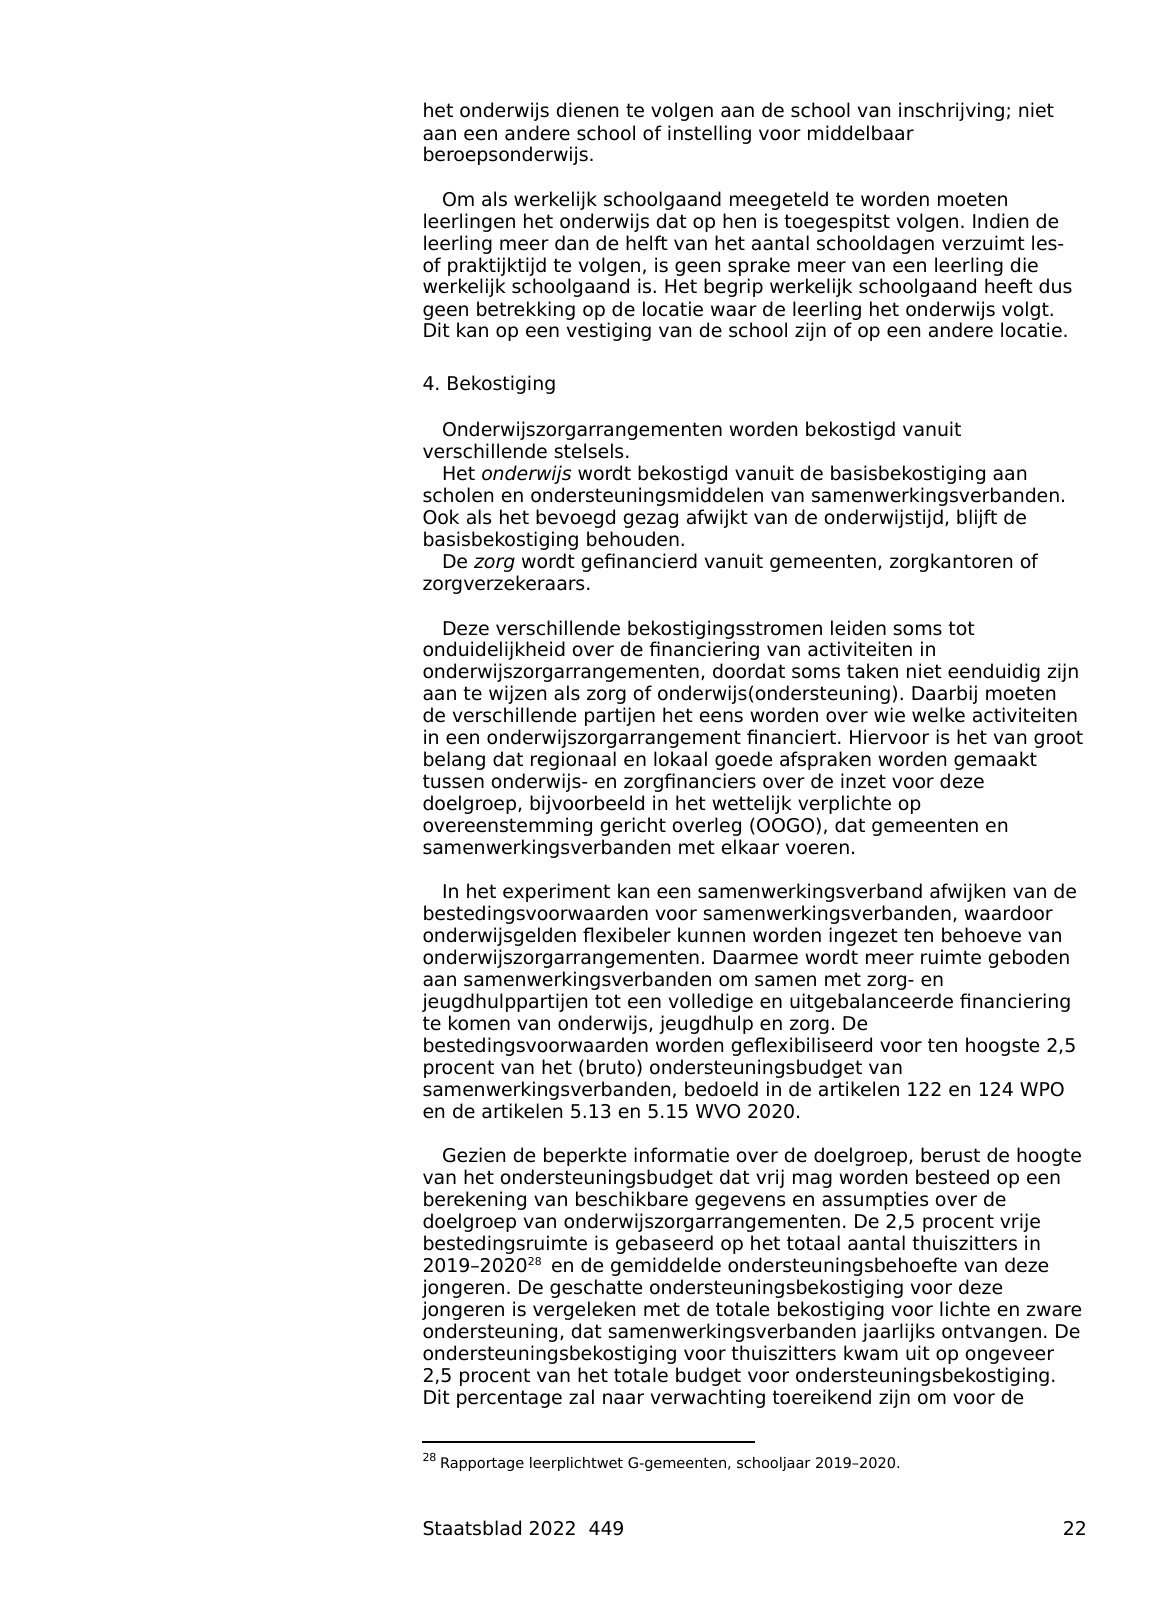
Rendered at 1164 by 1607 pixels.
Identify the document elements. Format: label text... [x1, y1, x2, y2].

subtitle 4. Bekostiging [422, 372, 1087, 394]
text het onderwijs dienen te volgen aan de school van inschrijving; niet aan een andere school of instelling voor middelbaar beroepsonderwijs. [422, 100, 1087, 166]
text De zorg wordt gefinancierd vanuit gemeenten, zorgkantoren of zorgverzekeraars. [422, 551, 1087, 595]
text Rapportage leerplichtwet G-gemeenten, schooljaar 2019–2020. [422, 1451, 1087, 1473]
text Om als werkelijk schoolgaand meegeteld te worden moeten leerlingen het onderwijs dat op hen is toegespitst volgen. Indien de leerling meer dan de helft van het aantal schooldagen verzuimt les- of praktijktijd te volgen, is geen sprake meer van een leerling die werkelijk schoolgaand is. Het begrip werkelijk schoolgaand heeft dus geen betrekking op de locatie waar de leerling het onderwijs volgt. Dit kan op een vestiging van de school zijn of op een andere locatie. [422, 188, 1087, 342]
text In het experiment kan een samenwerkingsverband afwijken van de bestedingsvoorwaarden voor samenwerkingsverbanden, waardoor onderwijsgelden flexibeler kunnen worden ingezet ten behoeve van onderwijszorgarrangementen. Daarmee wordt meer ruimte geboden aan samenwerkingsverbanden om samen met zorg- en jeugdhulppartijen tot een volledige en uitgebalanceerde financiering te komen van onderwijs, jeugdhulp en zorg. De bestedingsvoorwaarden worden geflexibiliseerd voor ten hoogste 2,5 procent van het (bruto) ondersteuningsbudget van samenwerkingsverbanden, bedoeld in de artikelen 122 en 124 WPO en de artikelen 5.13 en 5.15 WVO 2020. [422, 881, 1087, 1123]
text Het onderwijs wordt bekostigd vanuit de basisbekostiging aan scholen en ondersteuningsmiddelen van samenwerkingsverbanden. Ook als het bevoegd gezag afwijkt van de onderwijstijd, blijft de basisbekostiging behouden. [422, 463, 1087, 551]
text Gezien de beperkte informatie over de doelgroep, berust de hoogte van het ondersteuningsbudget dat vrij mag worden besteed op een berekening van beschikbare gegevens en assumpties over de doelgroep van onderwijszorgarrangementen. De 2,5 procent vrije bestedingsruimte is gebaseerd op het totaal aantal thuiszitters in 2019–2020 en de gemiddelde ondersteuningsbehoefte van deze jongeren. De geschatte ondersteuningsbekostiging voor deze jongeren is vergeleken met de totale bekostiging voor lichte en zware ondersteuning, dat samenwerkingsverbanden jaarlijks ontvangen. De ondersteuningsbekostiging voor thuiszitters kwam uit op ongeveer 2,5 procent van het totale budget voor ondersteuningsbekostiging. Dit percentage zal naar verwachting toereikend zijn om voor de [422, 1145, 1087, 1409]
text Deze verschillende bekostigingsstromen leiden soms tot onduidelijkheid over de financiering van activiteiten in onderwijszorgarrangementen, doordat soms taken niet eenduidig zijn aan te wijzen als zorg of onderwijs(ondersteuning). Daarbij moeten de verschillende partijen het eens worden over wie welke activiteiten in een onderwijszorgarrangement financiert. Hiervoor is het van groot belang dat regionaal en lokaal goede afspraken worden gemaakt tussen onderwijs- en zorgfinanciers over de inzet voor deze doelgroep, bijvoorbeeld in het wettelijk verplichte op overeenstemming gericht overleg (OOGO), dat gemeenten en samenwerkingsverbanden met elkaar voeren. [422, 617, 1087, 859]
text Onderwijszorgarrangementen worden bekostigd vanuit verschillende stelsels. [422, 419, 1087, 463]
